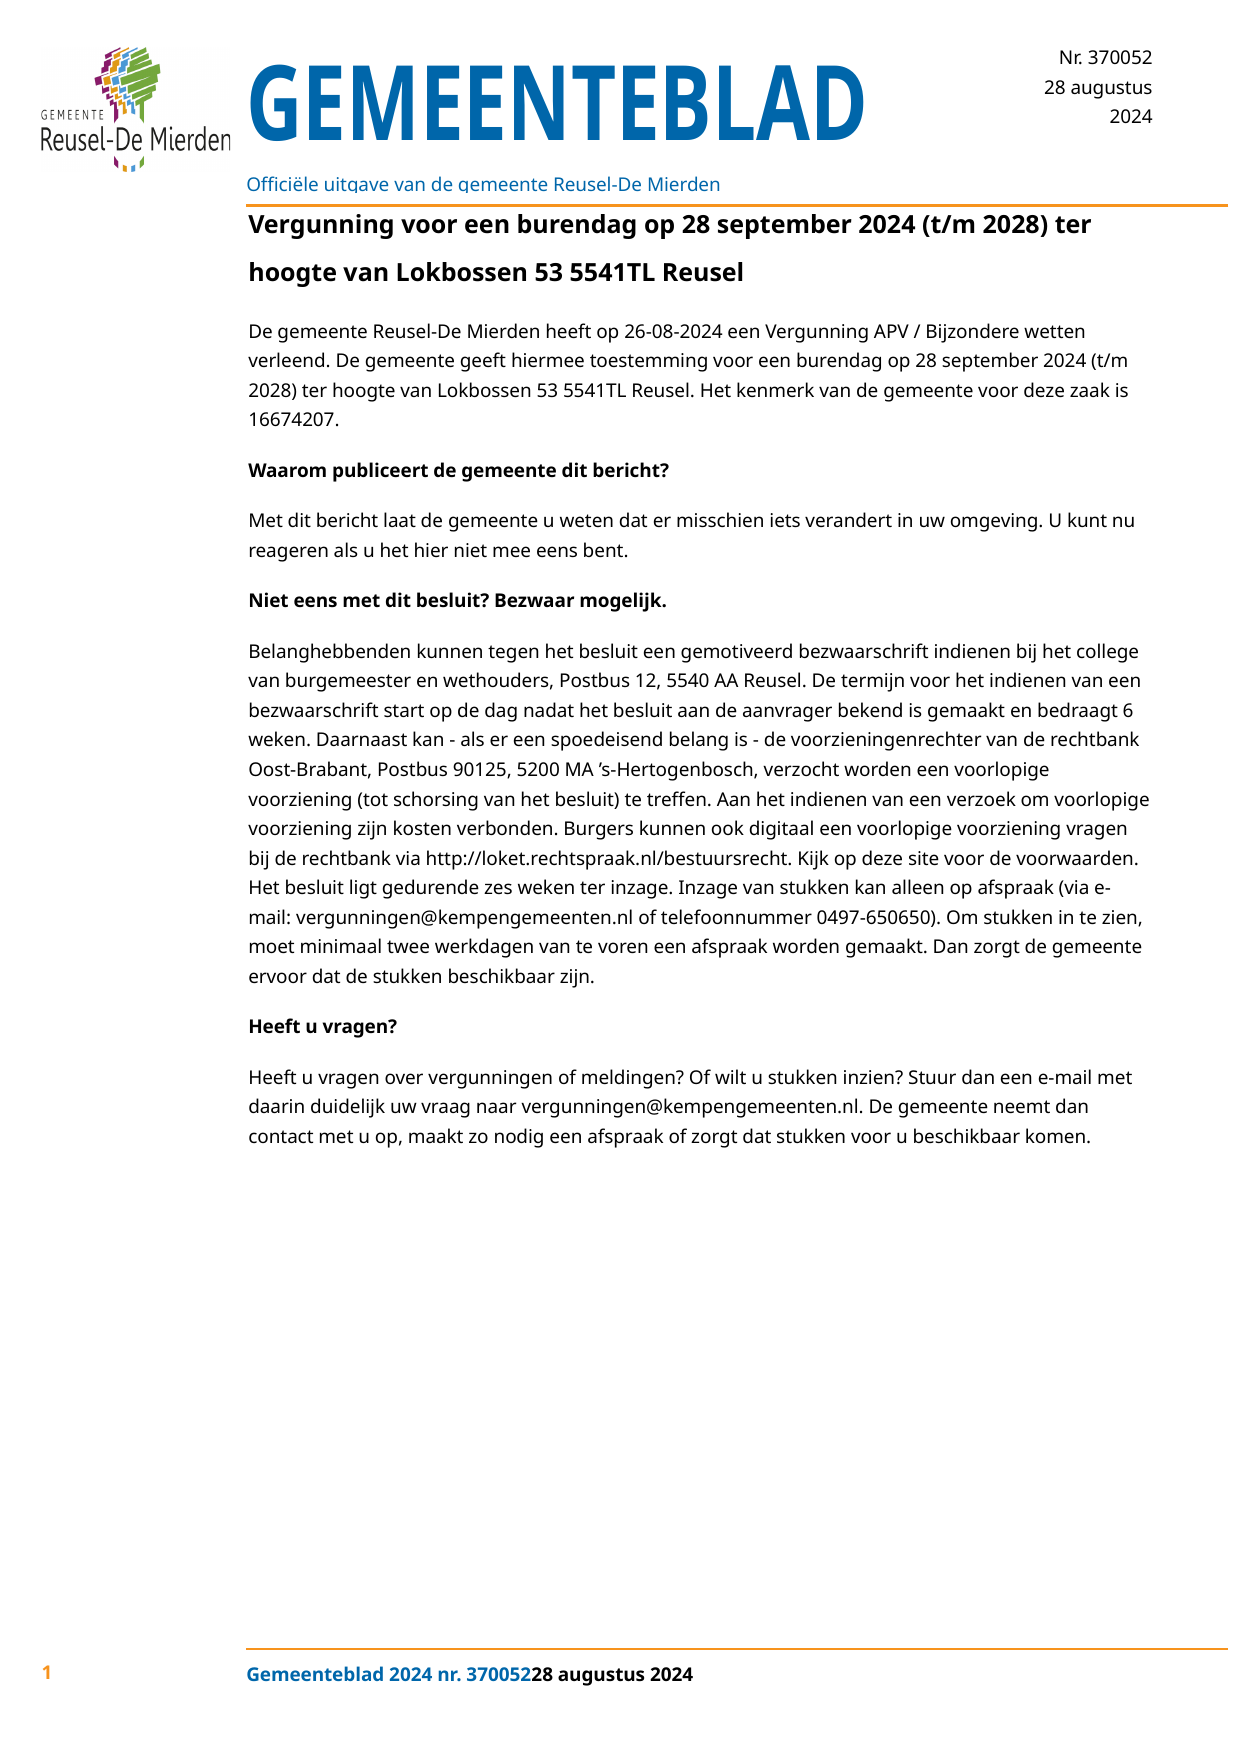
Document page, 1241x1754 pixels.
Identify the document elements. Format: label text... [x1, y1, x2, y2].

picture [41, 47, 231, 172]
text Belanghebbenden kunnen tegen het besluit een gemotiveerd bezwaarschrift indienen bij het college van burgemeester en wethouders, Postbus 12, 5540 AA Reusel. De termijn voor het indienen van een bezwaarschrift start op de dag nadat het besluit aan de aanvrager bekend is gemaakt en bedraagt 6 weken. Daarnaast kan - als er een spoedeisend belang is - de voorzieningenrechter van de rechtbank Oost-Brabant, Postbus 90125, 5200 MA ’s-Hertogenbosch, verzocht worden een voorlopige voorziening (tot schorsing van het besluit) te treffen. Aan het indienen van een verzoek om voorlopige voorziening zijn kosten verbonden. Burgers kunnen ook digitaal een voorlopige voorziening vragen bij de rechtbank via http://loket.rechtspraak.nl/bestuursrecht. Kijk op deze site voor de voorwaarden. Het besluit ligt gedurende zes weken ter inzage. Inzage van stukken kan alleen op afspraak (via e-mail: vergunningen@kempengemeenten.nl of telefoonnummer 0497-650650). Om stukken in te zien, moet minimaal twee werkdagen van te voren een afspraak worden gemaakt. Dan zorgt de gemeente ervoor dat de stukken beschikbaar zijn. [248, 638, 1152, 989]
text Waarom publiceert de gemeente dit bericht? [248, 457, 1152, 483]
text Heeft u vragen over vergunningen of meldingen? Of wilt u stukken inzien? Stuur dan een e-mail met daarin duidelijk uw vraag naar vergunningen@kempengemeenten.nl. De gemeente neemt dan contact met u op, maakt zo nodig een afspraak of zorgt dat stukken voor u beschikbaar komen. [248, 1064, 1152, 1149]
text Met dit bericht laat de gemeente u weten dat er misschien iets verandert in uw omgeving. U kunt nu reageren als u het hier niet mee eens bent. [248, 507, 1152, 563]
text Vergunning voor een burendag op 28 september 2024 (t/m 2028) ter hoogte van Lokbossen 53 5541TL Reusel [248, 207, 1152, 288]
text Heeft u vragen? [248, 1014, 1152, 1039]
text Niet eens met dit besluit? Bezwaar mogelijk. [248, 587, 1152, 613]
text De gemeente Reusel-De Mierden heeft op 26-08-2024 een Vergunning APV / Bijzondere wetten verleend. De gemeente geeft hiermee toestemming voor een burendag op 28 september 2024 (t/m 2028) ter hoogte van Lokbossen 53 5541TL Reusel. Het kenmerk van de gemeente voor deze zaak is 16674207. [248, 318, 1152, 432]
